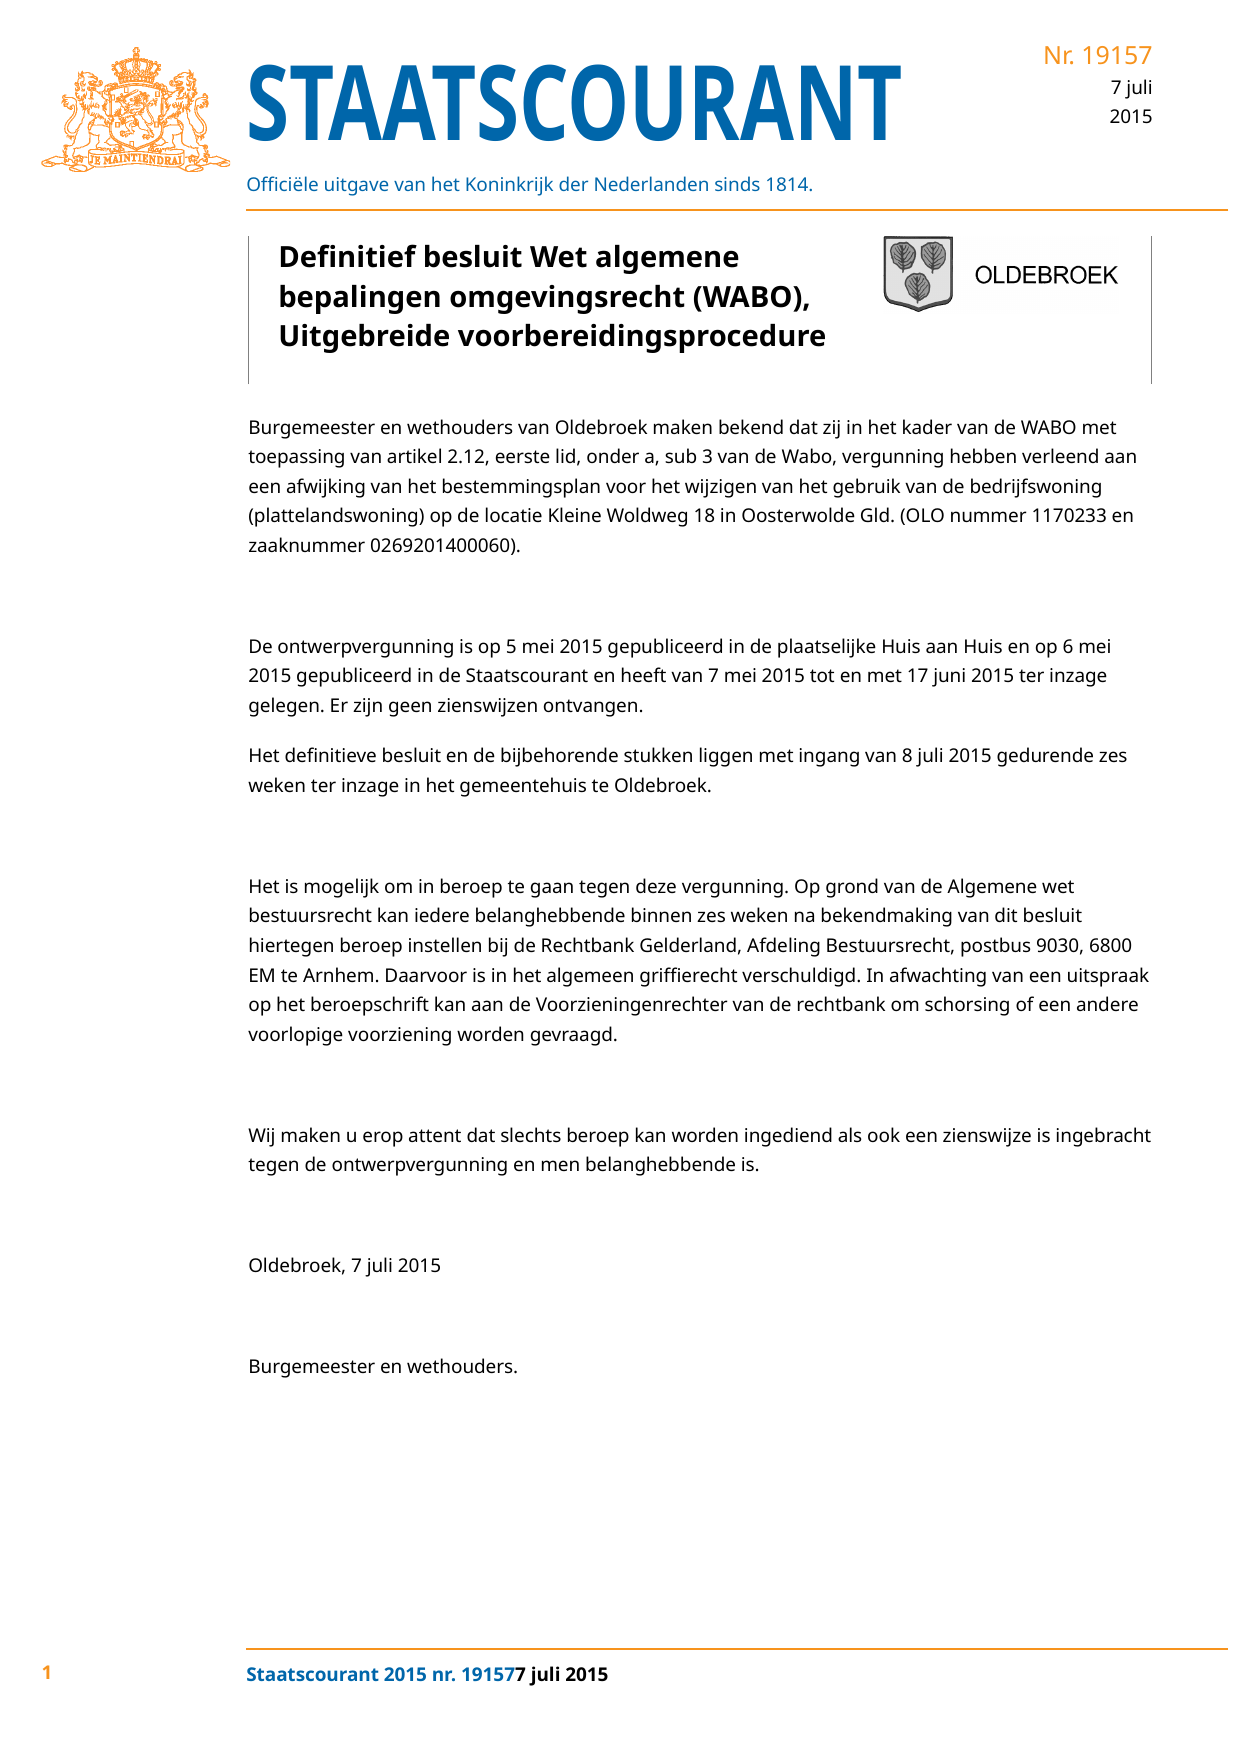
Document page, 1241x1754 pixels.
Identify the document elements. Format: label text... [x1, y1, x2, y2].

text Het definitieve besluit en de bijbehorende stukken liggen met ingang van 8 juli 2015 gedurende zes weken ter inzage in het gemeentehuis te Oldebroek. [248, 743, 1152, 798]
text Het is mogelijk om in beroep te gaan tegen deze vergunning. Op grond van de Algemene wet bestuursrecht kan iedere belanghebbende binnen zes weken na bekendmaking van dit besluit hiertegen beroep instellen bij de Rechtbank Gelderland, Afdeling Bestuursrecht, postbus 9030, 6800 EM te Arnhem. Daarvoor is in het algemeen griffierecht verschuldigd. In afwachting van een uitspraak op het beroepschrift kan aan de Voorzieningenrechter van de rechtbank om schorsing of een andere voorlopige voorziening worden gevraagd. [248, 873, 1152, 1047]
table_header Definitief besluit Wet algemene bepalingen omgevingsrecht (WABO), Uitgebreide voorbereidingsprocedure [249, 236, 850, 384]
text Wij maken u erop attent dat slechts beroep kan worden ingediend als ook een zienswijze is ingebracht tegen de ontwerpvergunning en men belanghebbende is. [248, 1122, 1152, 1177]
text Burgemeester en wethouders van Oldebroek maken bekend dat zij in het kader van de WABO met toepassing van artikel 2.12, eerste lid, onder a, sub 3 van de Wabo, vergunning hebben verleend aan een afwijking van het bestemmingsplan voor het wijzigen van het gebruik van de bedrijfswoning (plattelandswoning) op de locatie Kleine Woldweg 18 in Oosterwolde Gld. (OLO nummer 1170233 en zaaknummer 0269201400060). [248, 414, 1152, 558]
text De ontwerpvergunning is op 5 mei 2015 gepubliceerd in de plaatselijke Huis aan Huis en op 6 mei 2015 gepubliceerd in de Staatscourant en heeft van 7 mei 2015 tot en met 17 juni 2015 ter inzage gelegen. Er zijn geen zienswijzen ontvangen. [248, 633, 1152, 718]
picture [882, 236, 1119, 314]
picture [41, 47, 231, 172]
table_header [850, 236, 1151, 384]
text Burgemeester en wethouders. [248, 1353, 1152, 1379]
text Oldebroek, 7 juli 2015 [248, 1252, 1152, 1278]
